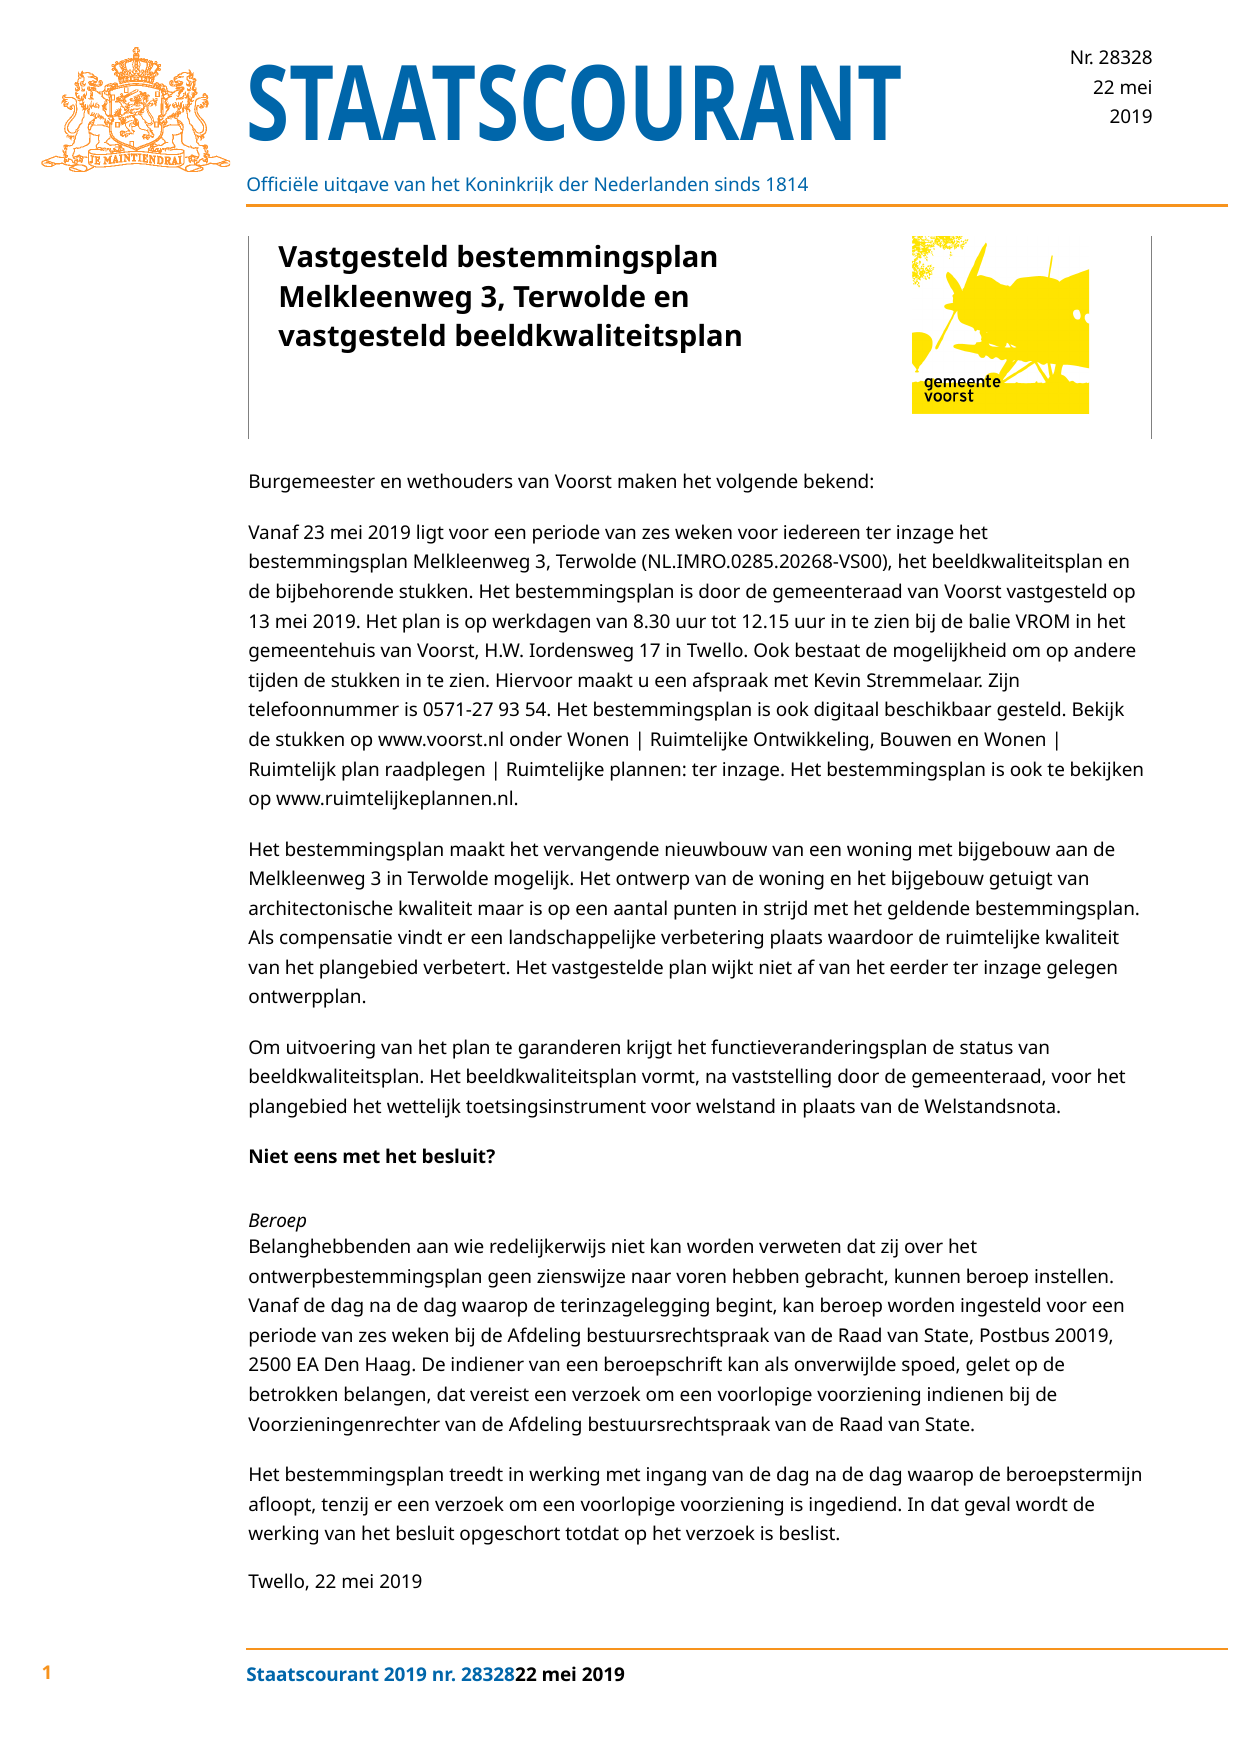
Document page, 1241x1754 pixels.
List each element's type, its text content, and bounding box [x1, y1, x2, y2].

table_header Vastgesteld bestemmingsplan Melkleenweg 3, Terwolde en vastgesteld beeldkwaliteitsplan [249, 236, 850, 439]
table_header [850, 414, 1151, 439]
text Niet eens met het besluit? [248, 1144, 1152, 1169]
text Het bestemmingsplan treedt in werking met ingang van de dag na de dag waarop de beroepstermijn afloopt, tenzij er een verzoek om een voorlopige voorziening is ingediend. In dat geval wordt de werking van het besluit opgeschort totdat op het verzoek is beslist. [248, 1461, 1152, 1546]
text Burgemeester en wethouders van Voorst maken het volgende bekend: [248, 469, 1152, 494]
text Het bestemmingsplan maakt het vervangende nieuwbouw van een woning met bijgebouw aan de Melkleenweg 3 in Terwolde mogelijk. Het ontwerp van de woning en het bijgebouw getuigt van architectonische kwaliteit maar is op een aantal punten in strijd met het geldende bestemmingsplan. Als compensatie vindt er een landschappelijke verbetering plaats waardoor de ruimtelijke kwaliteit van het plangebied verbetert. Het vastgestelde plan wijkt niet af van het eerder ter inzage gelegen ontwerpplan. [248, 836, 1152, 1009]
picture [912, 236, 1090, 414]
table_header [1090, 236, 1151, 413]
picture [41, 47, 231, 172]
text Om uitvoering van het plan te garanderen krijgt het functieveranderingsplan de status van beeldkwaliteitsplan. Het beeldkwaliteitsplan vormt, na vaststelling door de gemeenteraad, voor het plangebied het wettelijk toetsingsinstrument voor welstand in plaats van de Welstandsnota. [248, 1034, 1152, 1119]
text Belanghebbenden aan wie redelijkerwijs niet kan worden verweten dat zij over het ontwerpbestemmingsplan geen zienswijze naar voren hebben gebracht, kunnen beroep instellen. Vanaf de dag na de dag waarop de terinzagelegging begint, kan beroep worden ingesteld voor een periode van zes weken bij de Afdeling bestuursrechtspraak van de Raad van State, Postbus 20019, 2500 EA Den Haag. De indiener van een beroepschrift kan als onverwijlde spoed, gelet op de betrokken belangen, dat vereist een verzoek om een voorlopige voorziening indienen bij de Voorzieningenrechter van de Afdeling bestuursrechtspraak van de Raad van State. [248, 1233, 1152, 1437]
text Twello, 22 mei 2019 [248, 1568, 1152, 1594]
text Beroep [248, 1208, 1152, 1233]
text Vanaf 23 mei 2019 ligt voor een periode van zes weken voor iedereen ter inzage het bestemmingsplan Melkleenweg 3, Terwolde (NL.IMRO.0285.20268-VS00), het beeldkwaliteitsplan en de bijbehorende stukken. Het bestemmingsplan is door de gemeenteraad van Voorst vastgesteld op 13 mei 2019. Het plan is op werkdagen van 8.30 uur tot 12.15 uur in te zien bij de balie VROM in het gemeentehuis van Voorst, H.W. Iordensweg 17 in Twello. Ook bestaat de mogelijkheid om op andere tijden de stukken in te zien. Hiervoor maakt u een afspraak met Kevin Stremmelaar. Zijn telefoonnummer is 0571-27 93 54. Het bestemmingsplan is ook digitaal beschikbaar gesteld. Bekijk de stukken op www.voorst.nl onder Wonen | Ruimtelijke Ontwikkeling, Bouwen en Wonen | Ruimtelijk plan raadplegen | Ruimtelijke plannen: ter inzage. Het bestemmingsplan is ook te bekijken op www.ruimtelijkeplannen.nl. [248, 519, 1152, 811]
table_header [850, 236, 912, 413]
